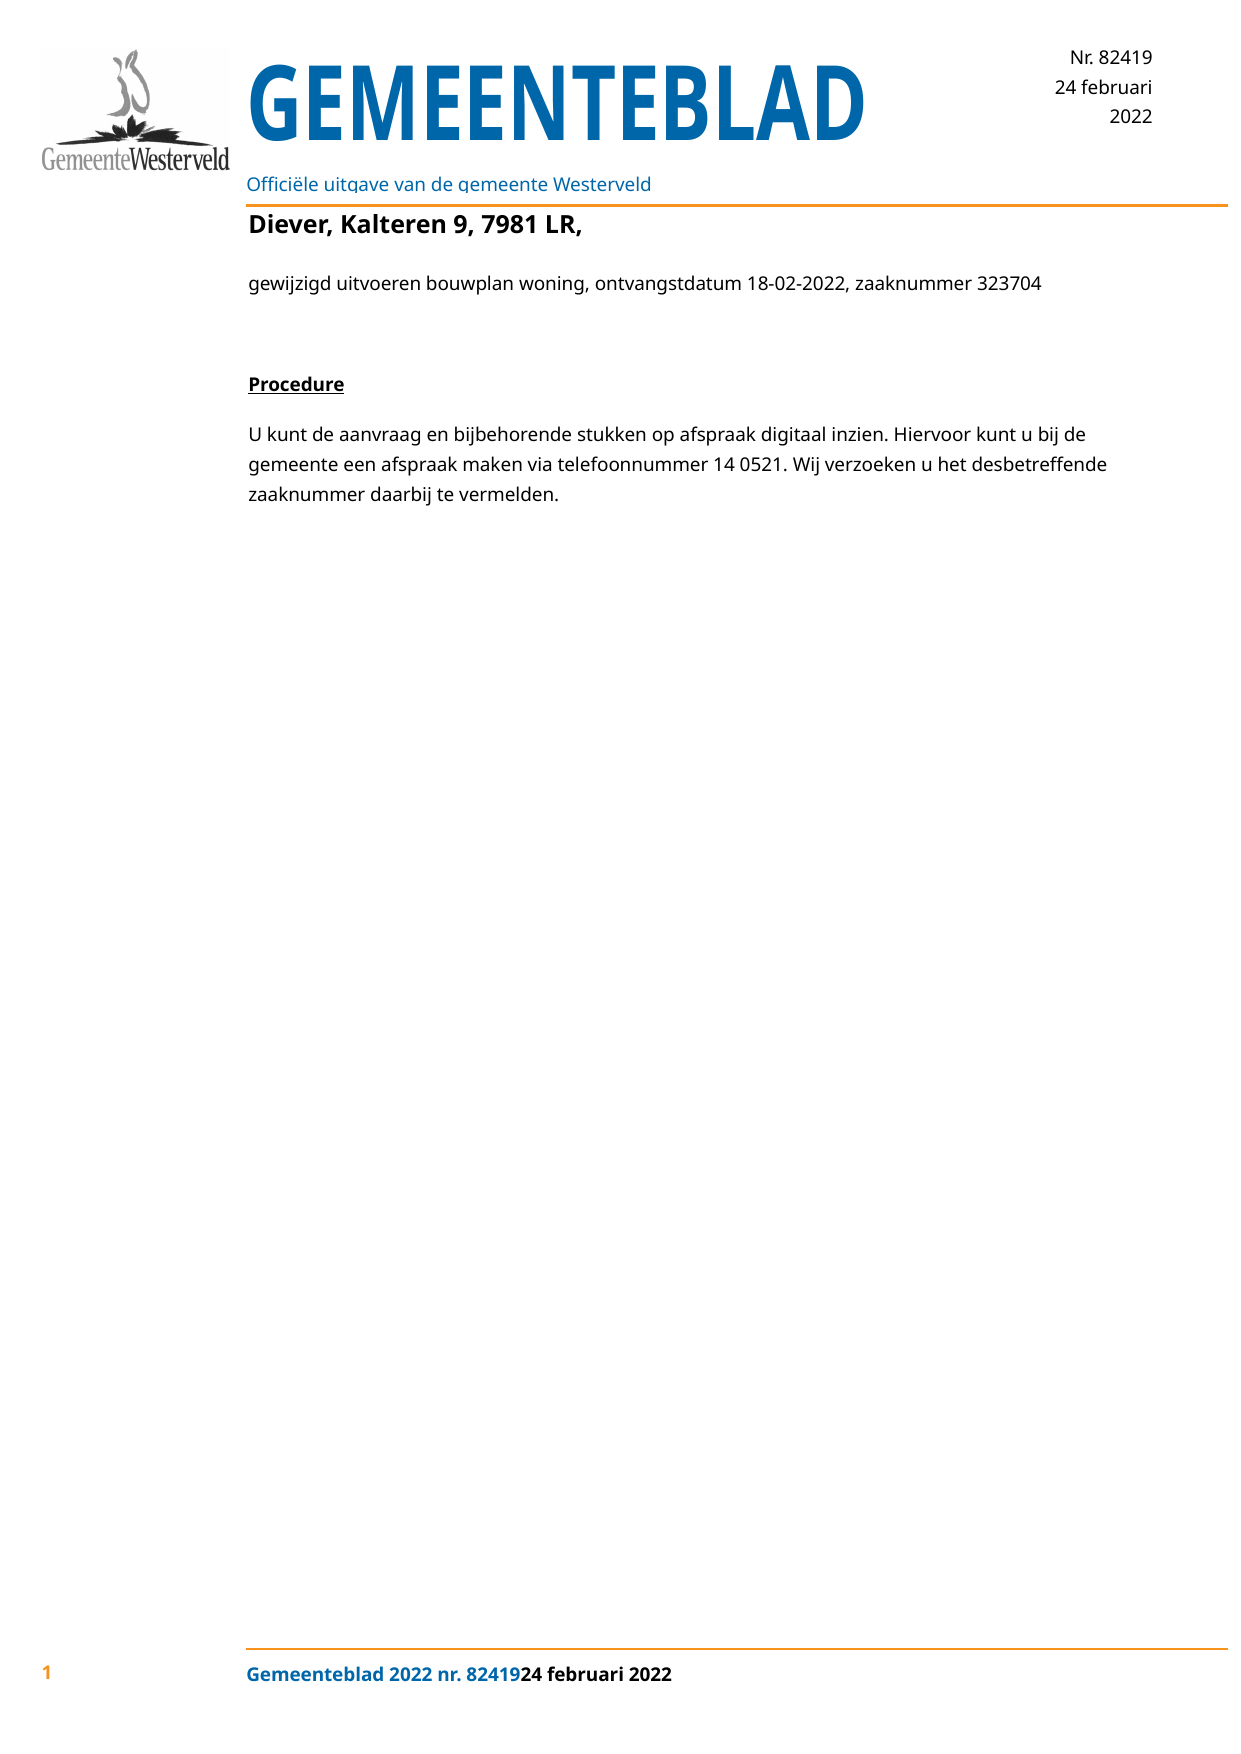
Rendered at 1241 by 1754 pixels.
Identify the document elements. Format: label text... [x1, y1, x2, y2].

text gewijzigd uitvoeren bouwplan woning, ontvangstdatum 18-02-2022, zaaknummer 323704 [248, 270, 1152, 296]
picture [41, 47, 231, 172]
text U kunt de aanvraag en bijbehorende stukken op afspraak digitaal inzien. Hiervoor kunt u bij de gemeente een afspraak maken via telefoonnummer 14 0521. Wij verzoeken u het desbetreffende zaaknummer daarbij te vermelden. [248, 422, 1152, 506]
text Diever, Kalteren 9, 7981 LR, [248, 207, 1152, 241]
text Procedure [248, 371, 1152, 397]
